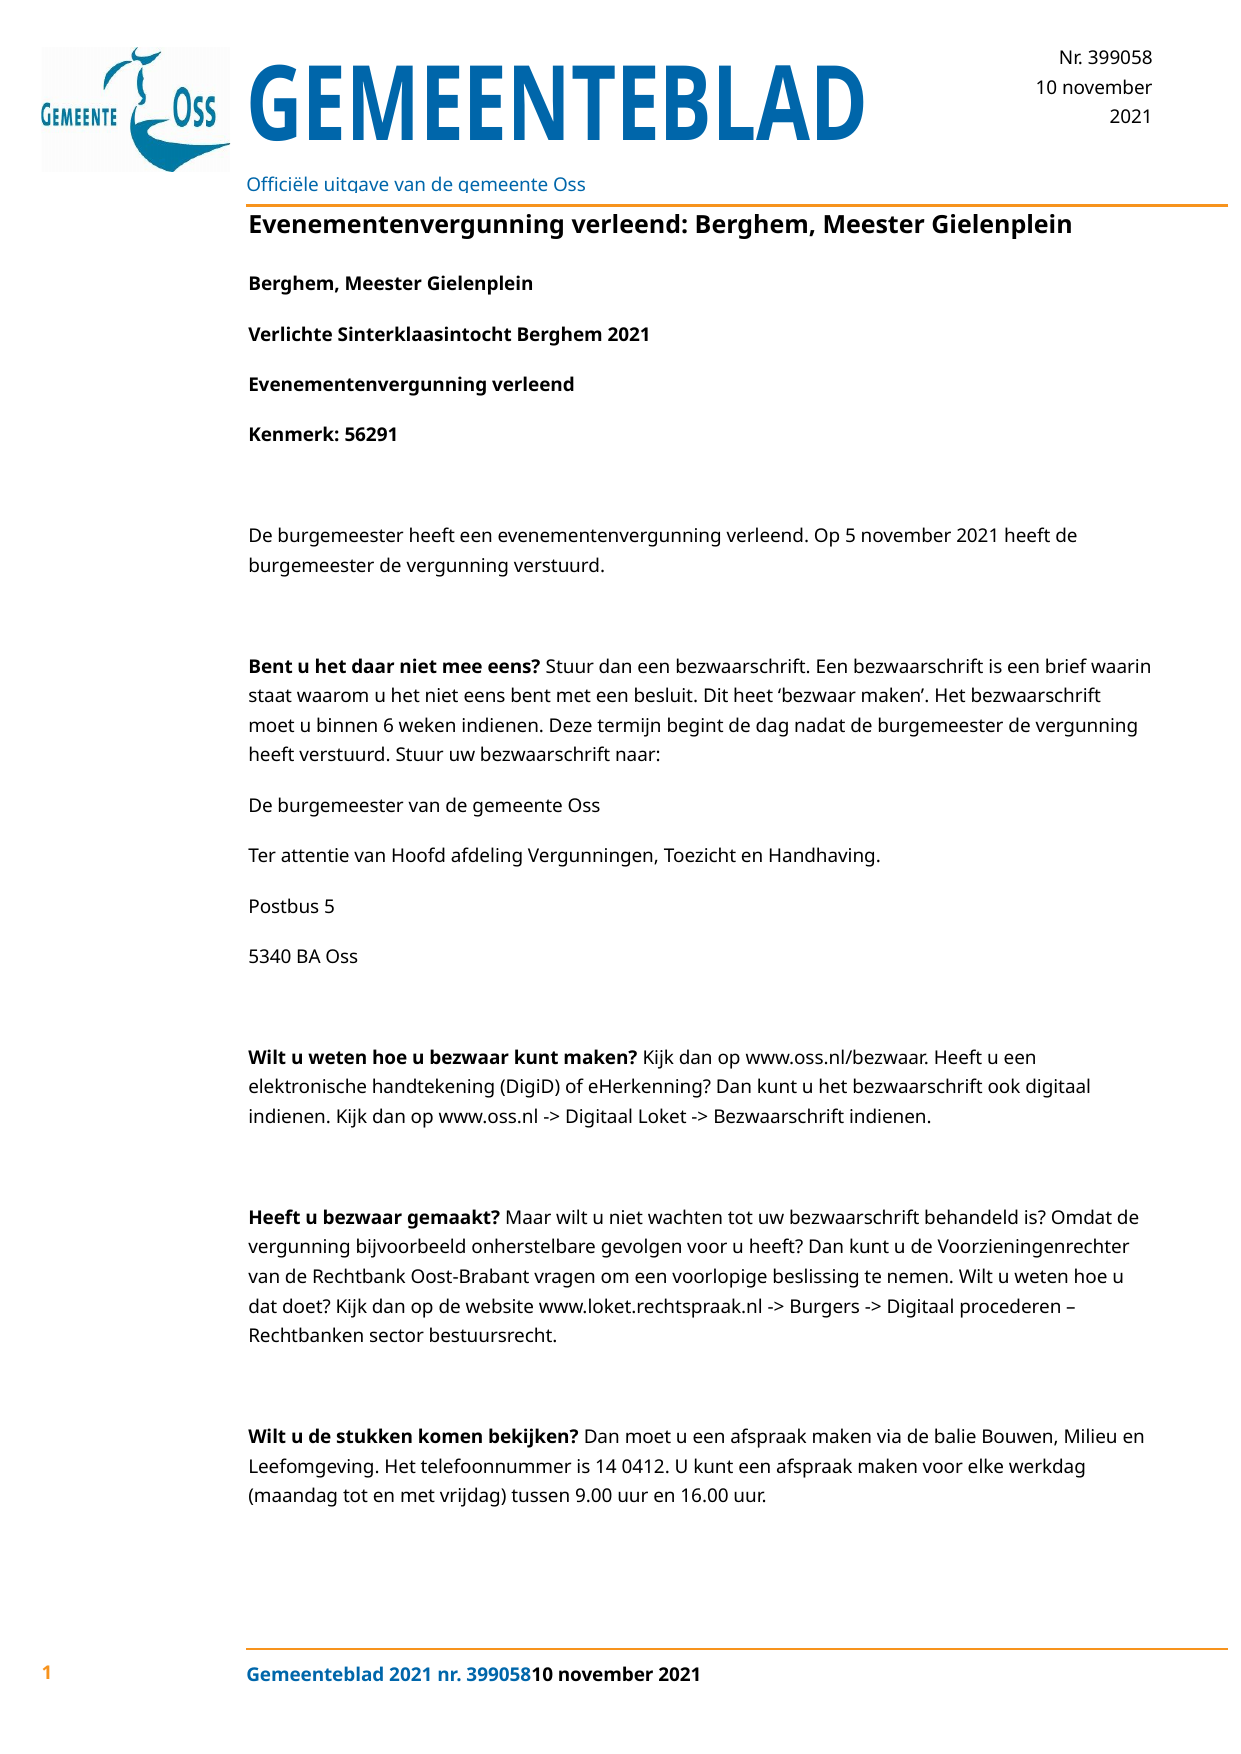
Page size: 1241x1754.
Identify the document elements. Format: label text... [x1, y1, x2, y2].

text 5340 BA Oss [248, 943, 1152, 969]
text Evenementenvergunning verleend [248, 371, 1152, 397]
text De burgemeester heeft een evenementenvergunning verleend. Op 5 november 2021 heeft de burgemeester de vergunning verstuurd. [248, 522, 1152, 578]
text De burgemeester van de gemeente Oss [248, 792, 1152, 818]
text Bent u het daar niet mee eens? Stuur dan een bezwaarschrift. Een bezwaarschrift is een brief waarin staat waarom u het niet eens bent met een besluit. Dit heet ‘bezwaar maken’. Het bezwaarschrift moet u binnen 6 weken indienen. Deze termijn begint de dag nadat de burgemeester de vergunning heeft verstuurd. Stuur uw bezwaarschrift naar: [248, 653, 1152, 767]
text Verlichte Sinterklaasintocht Berghem 2021 [248, 321, 1152, 346]
picture [41, 47, 231, 172]
text Wilt u de stukken komen bekijken? Dan moet u een afspraak maken via de balie Bouwen, Milieu en Leefomgeving. Het telefoonnummer is 14 0412. U kunt een afspraak maken voor elke werkdag (maandag tot en met vrijdag) tussen 9.00 uur en 16.00 uur. [248, 1423, 1152, 1508]
text Heeft u bezwaar gemaakt? Maar wilt u niet wachten tot uw bezwaarschrift behandeld is? Omdat de vergunning bijvoorbeeld onherstelbare gevolgen voor u heeft? Dan kunt u de Voorzieningenrechter van de Rechtbank Oost-Brabant vragen om een voorlopige beslissing te nemen. Wilt u weten hoe u dat doet? Kijk dan op de website www.loket.rechtspraak.nl -> Burgers -> Digitaal procederen – Rechtbanken sector bestuursrecht. [248, 1204, 1152, 1348]
text Evenementenvergunning verleend: Berghem, Meester Gielenplein [248, 207, 1152, 241]
text Postbus 5 [248, 893, 1152, 918]
text Kenmerk: 56291 [248, 422, 1152, 447]
text Wilt u weten hoe u bezwaar kunt maken? Kijk dan op www.oss.nl/bezwaar. Heeft u een elektronische handtekening (DigiD) of eHerkenning? Dan kunt u het bezwaarschrift ook digitaal indienen. Kijk dan op www.oss.nl -> Digitaal Loket -> Bezwaarschrift indienen. [248, 1044, 1152, 1129]
text Berghem, Meester Gielenplein [248, 270, 1152, 296]
text Ter attentie van Hoofd afdeling Vergunningen, Toezicht en Handhaving. [248, 842, 1152, 868]
